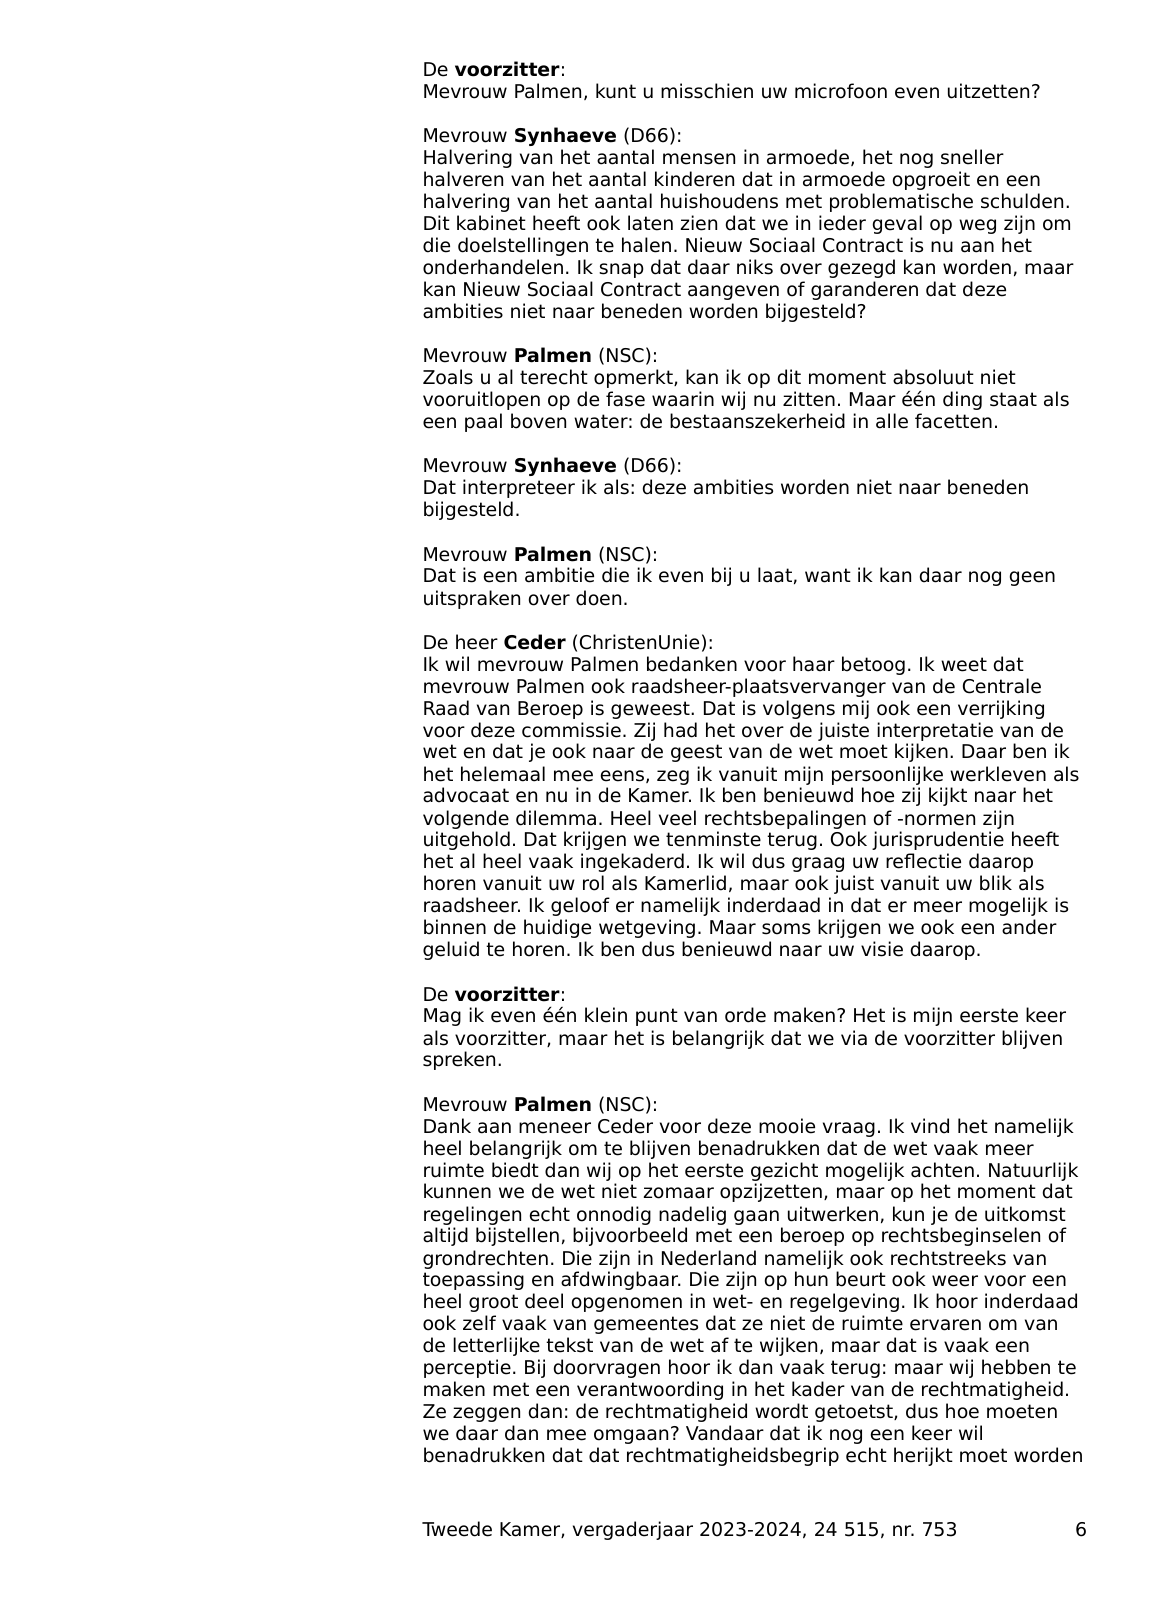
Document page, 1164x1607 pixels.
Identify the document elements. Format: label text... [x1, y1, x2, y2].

text Mevrouw Palmen (NSC): [422, 345, 1087, 367]
text Mevrouw Synhaeve (D66): [422, 455, 1087, 477]
text Mevrouw Palmen, kunt u misschien uw microfoon even uitzetten? [422, 81, 1087, 103]
text Mevrouw Palmen (NSC): [422, 543, 1087, 565]
text Dat is een ambitie die ik even bij u laat, want ik kan daar nog geen uitspraken over doen. [422, 565, 1087, 609]
text Ik wil mevrouw Palmen bedanken voor haar betoog. Ik weet dat mevrouw Palmen ook raadsheer-plaatsvervanger van de Centrale Raad van Beroep is geweest. Dat is volgens mij ook een verrijking voor deze commissie. Zij had het over de juiste interpretatie van de wet en dat je ook naar de geest van de wet moet kijken. Daar ben ik het helemaal mee eens, zeg ik vanuit mijn persoonlijke werkleven als advocaat en nu in de Kamer. Ik ben benieuwd hoe zij kijkt naar het volgende dilemma. Heel veel rechtsbepalingen of -normen zijn uitgehold. Dat krijgen we tenminste terug. Ook jurisprudentie heeft het al heel vaak ingekaderd. Ik wil dus graag uw reflectie daarop horen vanuit uw rol als Kamerlid, maar ook juist vanuit uw blik als raadsheer. Ik geloof er namelijk inderdaad in dat er meer mogelijk is binnen de huidige wetgeving. Maar soms krijgen we ook een ander geluid te horen. Ik ben dus benieuwd naar uw visie daarop. [422, 653, 1087, 961]
text De voorzitter: [422, 59, 1087, 81]
text De voorzitter: [422, 983, 1087, 1005]
text Halvering van het aantal mensen in armoede, het nog sneller halveren van het aantal kinderen dat in armoede opgroeit en een halvering van het aantal huishoudens met problematische schulden. Dit kabinet heeft ook laten zien dat we in ieder geval op weg zijn om die doelstellingen te halen. Nieuw Sociaal Contract is nu aan het onderhandelen. Ik snap dat daar niks over gezegd kan worden, maar kan Nieuw Sociaal Contract aangeven of garanderen dat deze ambities niet naar beneden worden bijgesteld? [422, 147, 1087, 323]
text Mevrouw Synhaeve (D66): [422, 125, 1087, 147]
text Dat interpreteer ik als: deze ambities worden niet naar beneden bijgesteld. [422, 477, 1087, 521]
text Dank aan meneer Ceder voor deze mooie vraag. Ik vind het namelijk heel belangrijk om te blijven benadrukken dat de wet vaak meer ruimte biedt dan wij op het eerste gezicht mogelijk achten. Natuurlijk kunnen we de wet niet zomaar opzijzetten, maar op het moment dat regelingen echt onnodig nadelig gaan uitwerken, kun je de uitkomst altijd bijstellen, bijvoorbeeld met een beroep op rechtsbeginselen of grondrechten. Die zijn in Nederland namelijk ook rechtstreeks van toepassing en afdwingbaar. Die zijn op hun beurt ook weer voor een heel groot deel opgenomen in wet- en regelgeving. Ik hoor inderdaad ook zelf vaak van gemeentes dat ze niet de ruimte ervaren om van de letterlijke tekst van de wet af te wijken, maar dat is vaak een perceptie. Bij doorvragen hoor ik dan vaak terug: maar wij hebben te maken met een verantwoording in het kader van de rechtmatigheid. Ze zeggen dan: de rechtmatigheid wordt getoetst, dus hoe moeten we daar dan mee omgaan? Vandaar dat ik nog een keer wil benadrukken dat dat rechtmatigheidsbegrip echt herijkt moet worden [422, 1116, 1087, 1467]
text Mevrouw Palmen (NSC): [422, 1093, 1087, 1116]
text Mag ik even één klein punt van orde maken? Het is mijn eerste keer als voorzitter, maar het is belangrijk dat we via de voorzitter blijven spreken. [422, 1005, 1087, 1071]
text De heer Ceder (ChristenUnie): [422, 632, 1087, 653]
text Zoals u al terecht opmerkt, kan ik op dit moment absoluut niet vooruitlopen op de fase waarin wij nu zitten. Maar één ding staat als een paal boven water: de bestaanszekerheid in alle facetten. [422, 367, 1087, 433]
